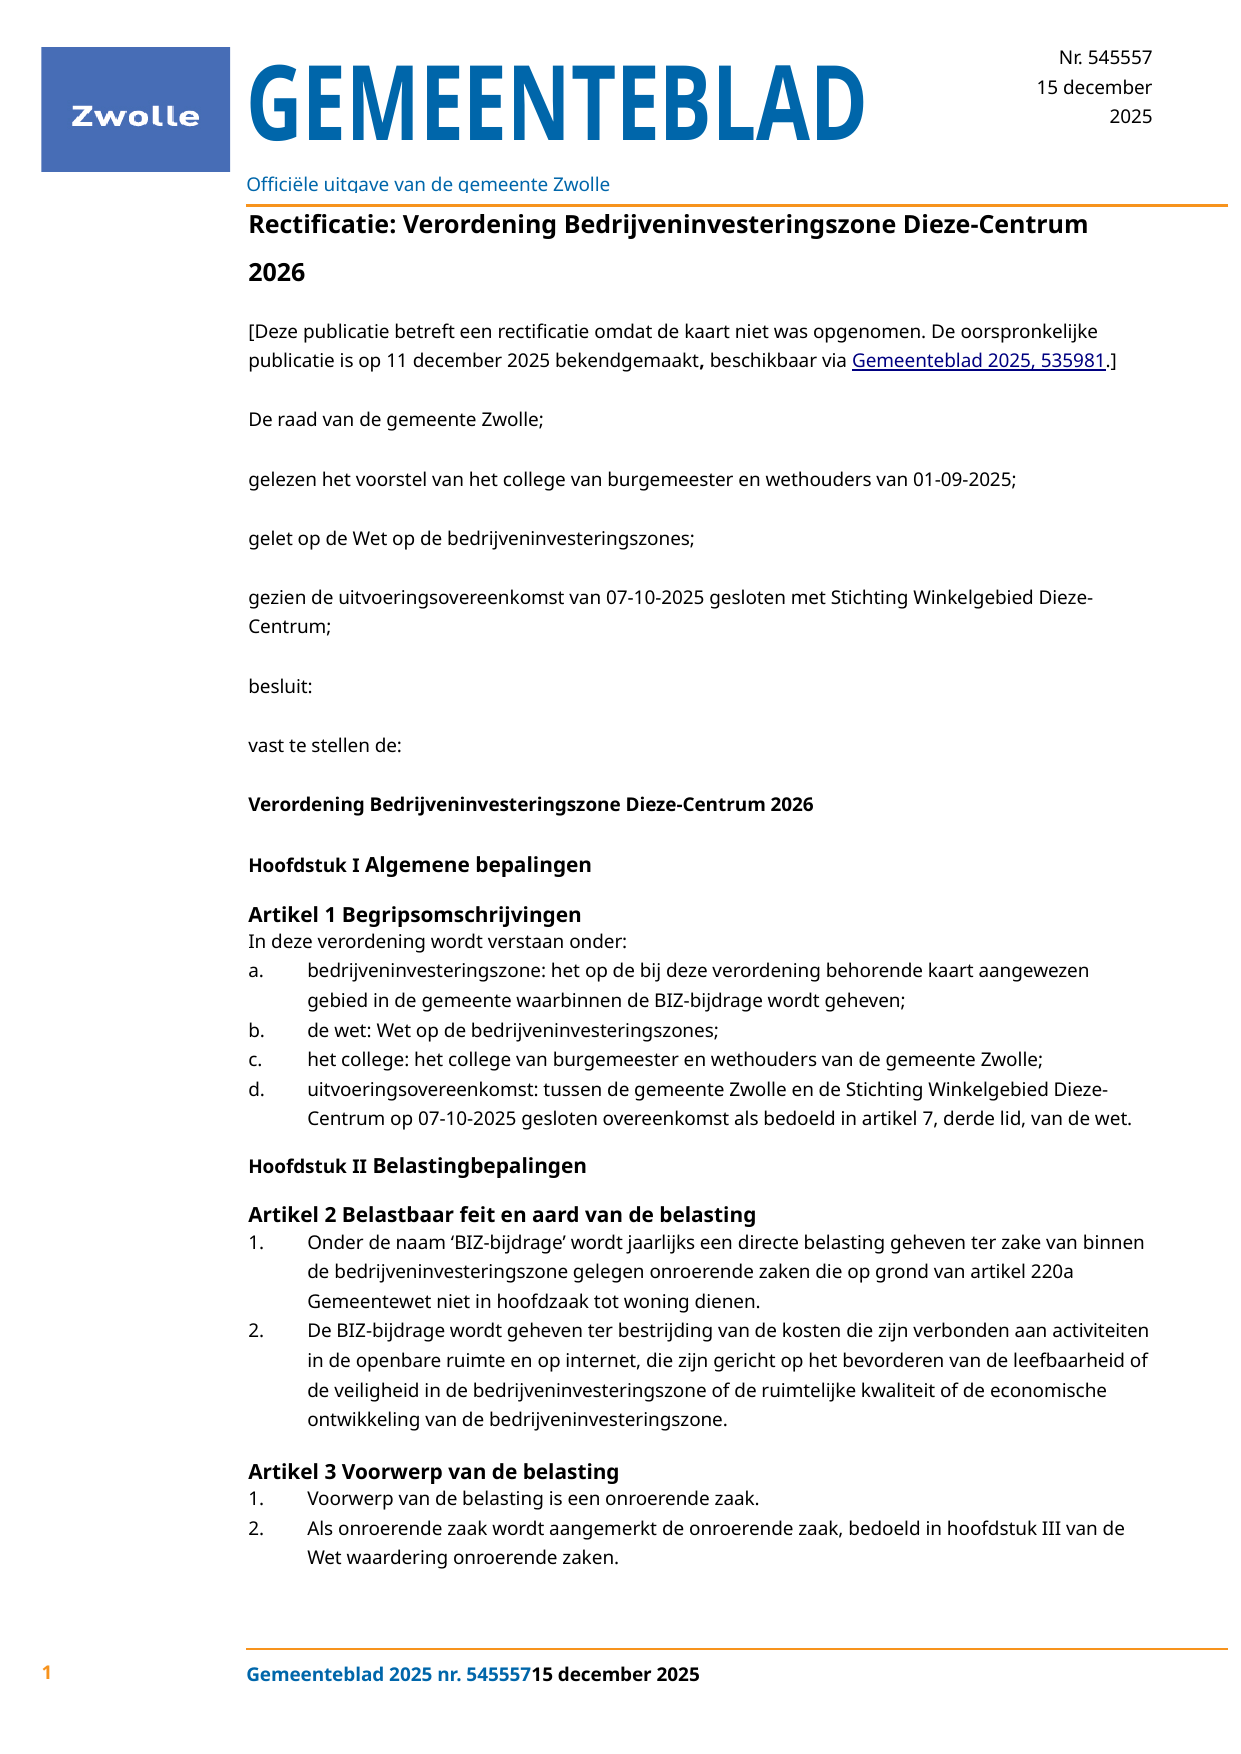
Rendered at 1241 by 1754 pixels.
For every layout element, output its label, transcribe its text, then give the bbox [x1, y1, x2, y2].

list Voorwerp van de belasting is een onroerende zaak. [248, 1485, 1152, 1511]
text gelet op de Wet op de bedrijveninvesteringszones; [248, 525, 1152, 551]
list Onder de naam ‘BIZ-bijdrage’ wordt jaarlijks een directe belasting geheven ter zake van binnen de bedrijveninvesteringszone gelegen onroerende zaken die op grond van artikel 220a Gemeentewet niet in hoofdzaak tot woning dienen. [248, 1229, 1152, 1314]
text besluit: [248, 673, 1152, 699]
text gelezen het voorstel van het college van burgemeester en wethouders van 01-09-2025; [248, 466, 1152, 492]
list de wet: Wet op de bedrijveninvesteringszones; [248, 1017, 1152, 1043]
text Hoofdstuk II Belastingbepalingen [248, 1151, 1152, 1180]
text [Deze publicatie betreft een rectificatie omdat de kaart niet was opgenomen. De oorspronkelijke publicatie is op 11 december 2025 bekendgemaakt, beschikbaar via Gemeenteblad 2025, 535981.] [248, 318, 1152, 373]
text Artikel 1 Begripsomschrijvingen [248, 900, 1152, 928]
list De BIZ-bijdrage wordt geheven ter bestrijding van de kosten die zijn verbonden aan activiteiten in de openbare ruimte en op internet, die zijn gericht op het bevorderen van de leefbaarheid of de veiligheid in de bedrijveninvesteringszone of de ruimtelijke kwaliteit of de economische ontwikkeling van de bedrijveninvesteringszone. [248, 1318, 1152, 1432]
text Verordening Bedrijveninvesteringszone Dieze-Centrum 2026 [248, 791, 1152, 817]
text In deze verordening wordt verstaan onder: [248, 928, 1152, 954]
text vast te stellen de: [248, 732, 1152, 758]
text gezien de uitvoeringsovereenkomst van 07-10-2025 gesloten met Stichting Winkelgebied Dieze-Centrum; [248, 584, 1152, 639]
list bedrijveninvesteringszone: het op de bij deze verordening behorende kaart aangewezen gebied in de gemeente waarbinnen de BIZ-bijdrage wordt geheven; [248, 958, 1152, 1013]
text De raad van de gemeente Zwolle; [248, 407, 1152, 432]
text Rectificatie: Verordening Bedrijveninvesteringszone Dieze-Centrum 2026 [248, 207, 1152, 288]
text Artikel 2 Belastbaar feit en aard van de belasting [248, 1201, 1152, 1229]
picture [41, 47, 231, 172]
text Hoofdstuk I Algemene bepalingen [248, 850, 1152, 879]
text Artikel 3 Voorwerp van de belasting [248, 1457, 1152, 1485]
list het college: het college van burgemeester en wethouders van de gemeente Zwolle; [248, 1046, 1152, 1072]
list Als onroerende zaak wordt aangemerkt de onroerende zaak, bedoeld in hoofdstuk III van de Wet waardering onroerende zaken. [248, 1515, 1152, 1570]
list uitvoeringsovereenkomst: tussen de gemeente Zwolle en de Stichting Winkelgebied Dieze-Centrum op 07-10-2025 gesloten overeenkomst als bedoeld in artikel 7, derde lid, van de wet. [248, 1076, 1152, 1131]
